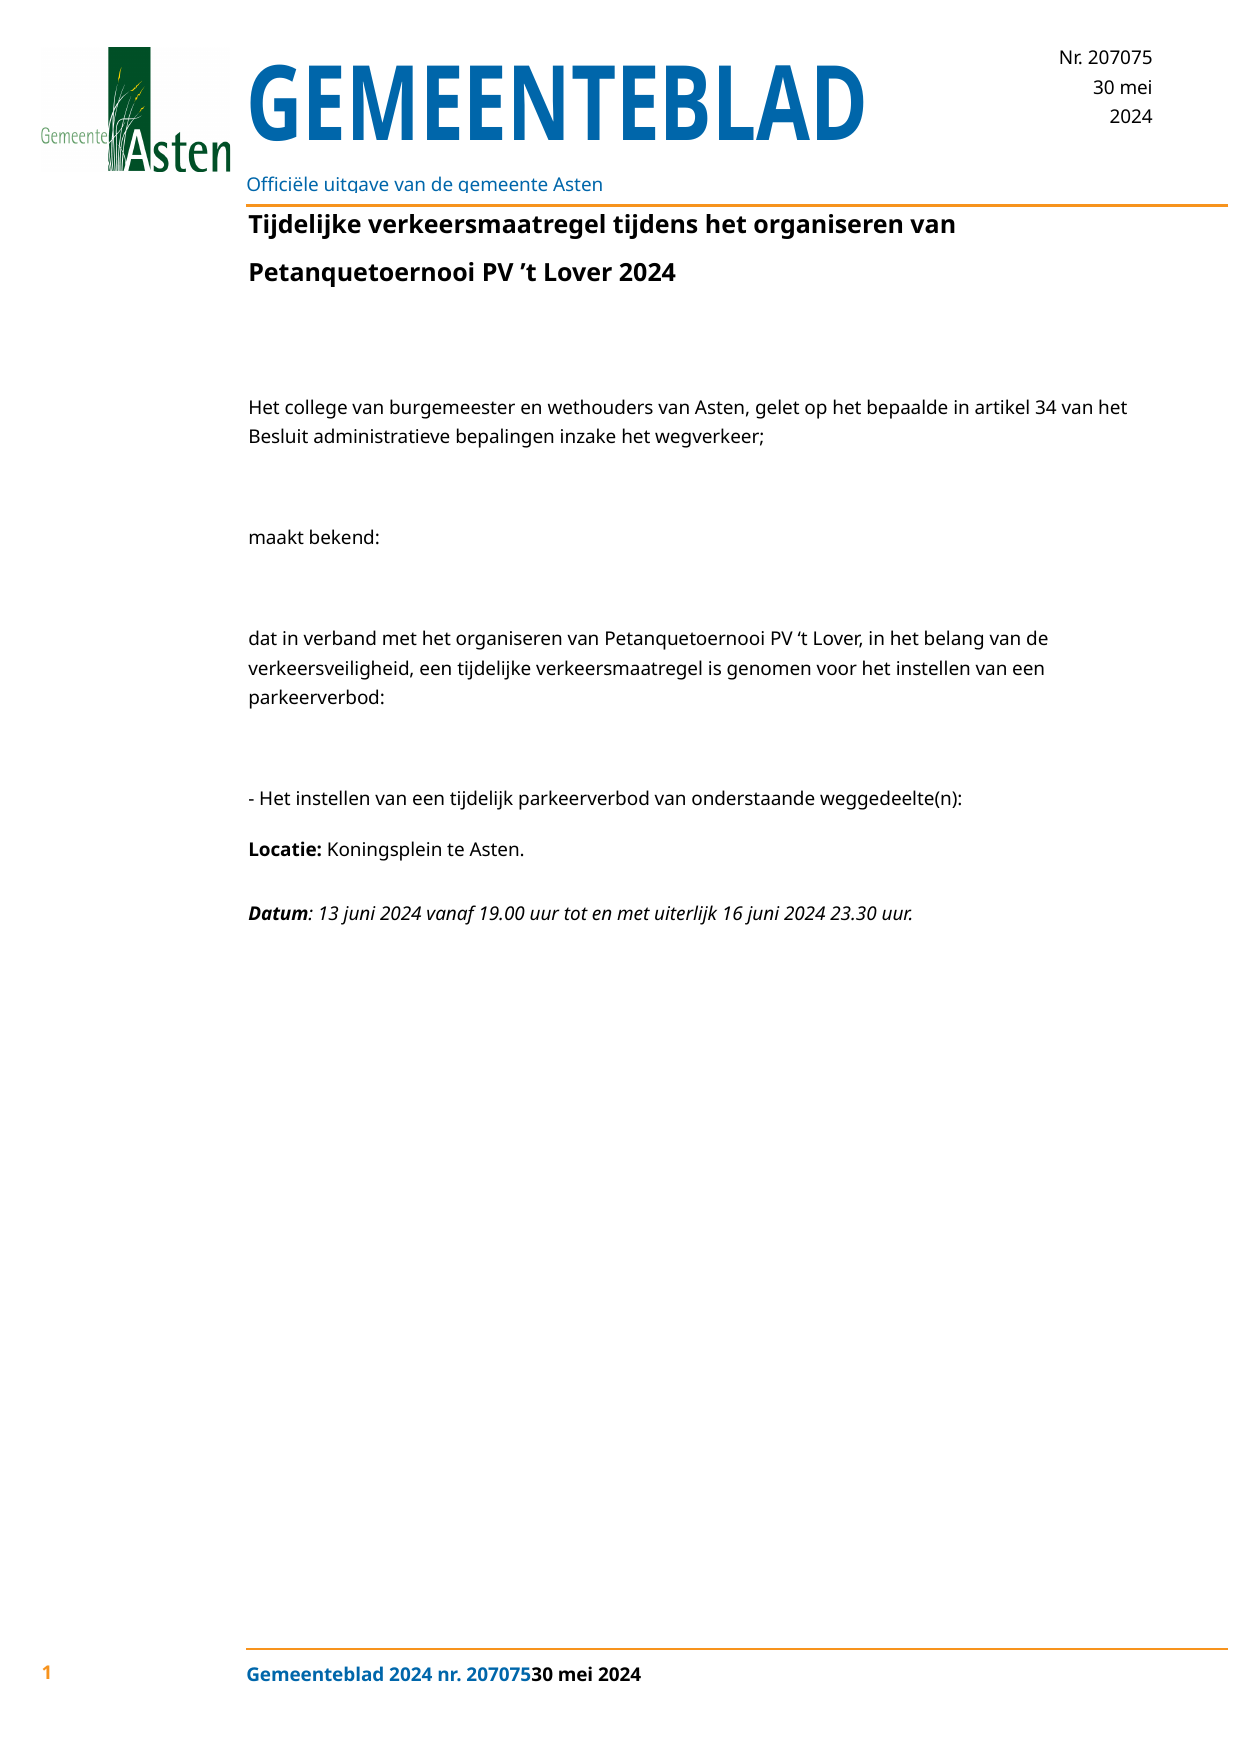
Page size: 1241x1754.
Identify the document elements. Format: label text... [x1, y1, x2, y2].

text - Het instellen van een tijdelijk parkeerverbod van onderstaande weggedeelte(n): [248, 785, 1152, 811]
text Tijdelijke verkeersmaatregel tijdens het organiseren van Petanquetoernooi PV ’t Lover 2024 [248, 207, 1152, 288]
text Het college van burgemeester en wethouders van Asten, gelet op het bepaalde in artikel 34 van het Besluit administratieve bepalingen inzake het wegverkeer; [248, 394, 1152, 449]
text Locatie: Koningsplein te Asten. [248, 836, 1152, 861]
text Datum: 13 juni 2024 vanaf 19.00 uur tot en met uiterlijk 16 juni 2024 23.30 uur. [248, 900, 1152, 925]
picture [41, 47, 231, 172]
text maakt bekend: [248, 524, 1152, 550]
text dat in verband met het organiseren van Petanquetoernooi PV ‘t Lover, in het belang van de verkeersveiligheid, een tijdelijke verkeersmaatregel is genomen voor het instellen van een parkeerverbod: [248, 625, 1152, 710]
